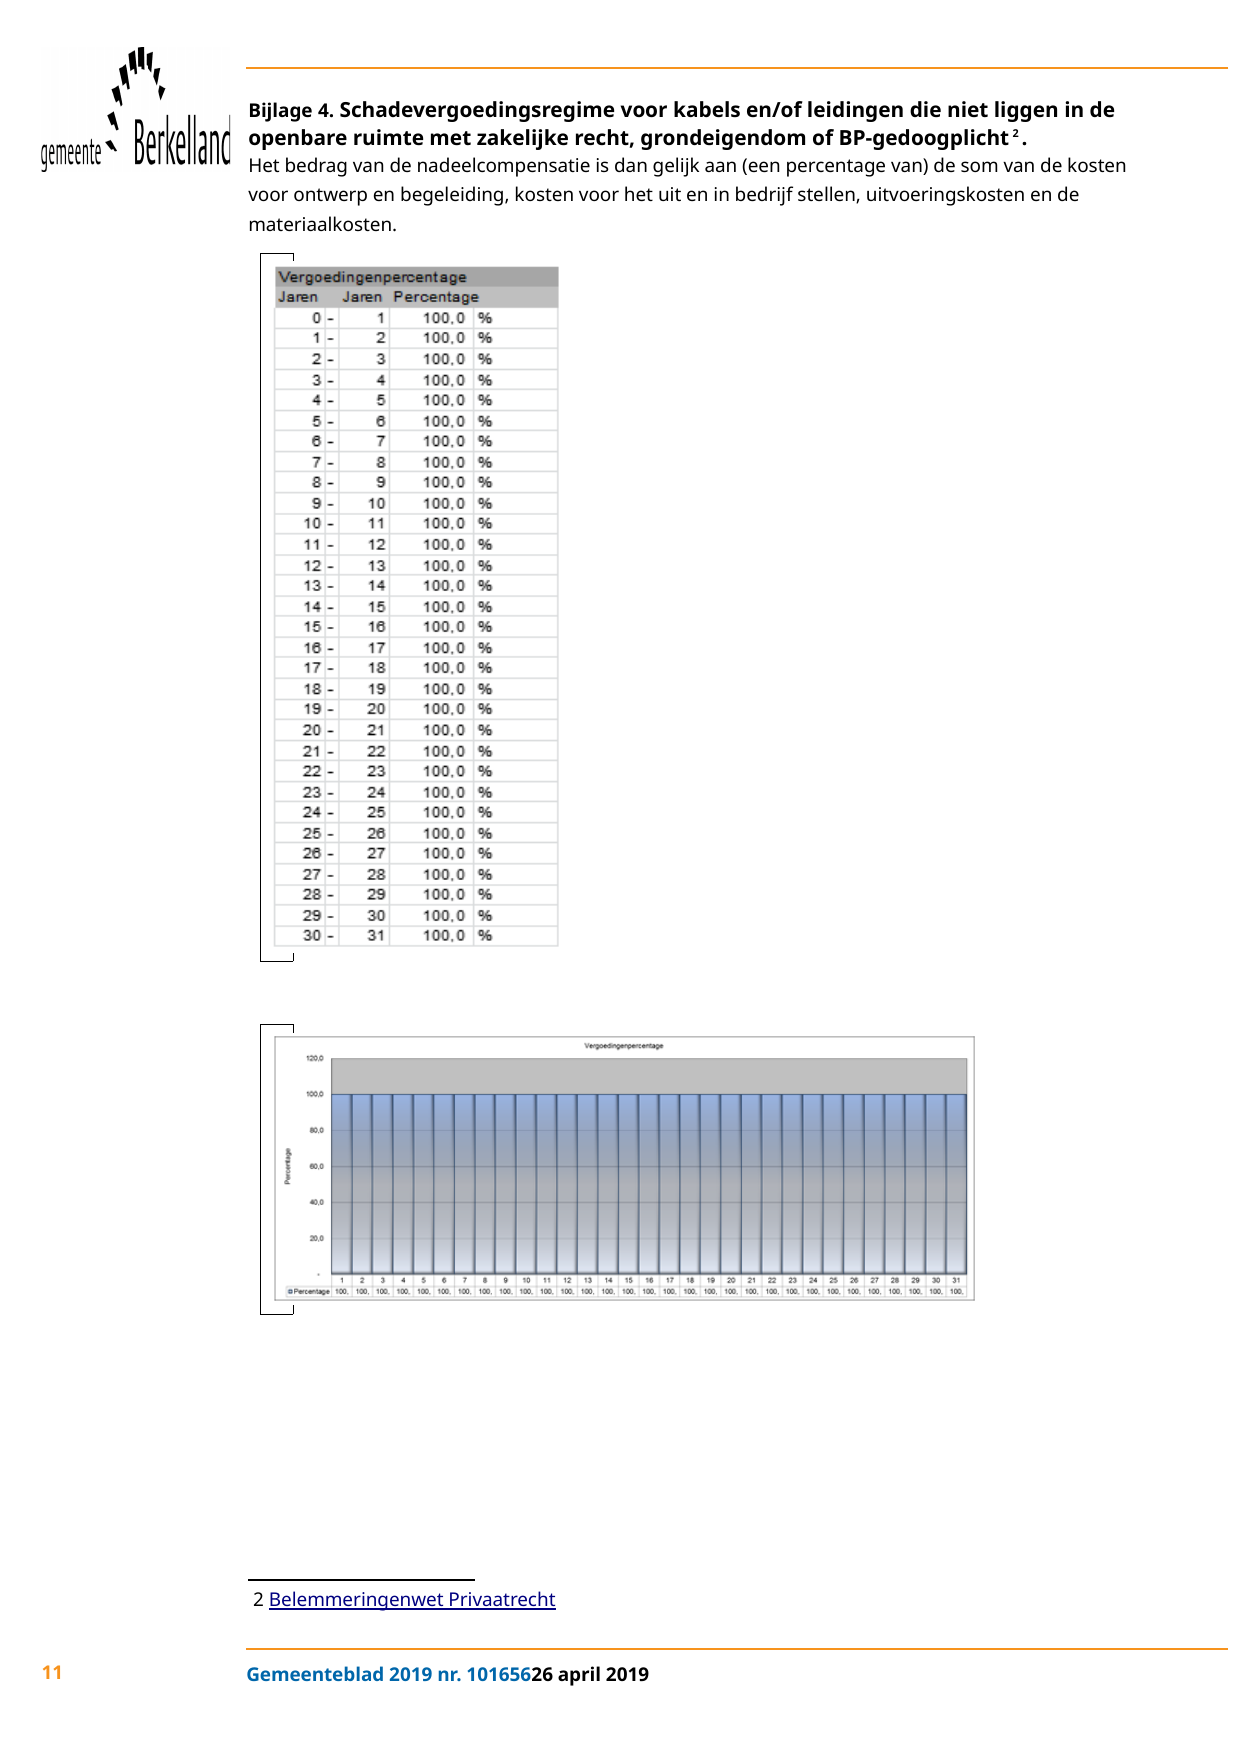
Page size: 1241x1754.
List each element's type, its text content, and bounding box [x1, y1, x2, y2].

picture [268, 1033, 978, 1305]
text Belemmeringenwet Privaatrecht [248, 1586, 1152, 1612]
text Bijlage 4. Schadevergoedingsregime voor kabels en/of leidingen die niet liggen in de openbare ruimte met zakelijke recht, grondeigendom of BP-gedoogplicht. [248, 95, 1152, 152]
text Het bedrag van de nadeelcompensatie is dan gelijk aan (een percentage van) de som van de kosten voor ontwerp en begeleiding, kosten voor het uit en in bedrijf stellen, uitvoeringskosten en de materiaalkosten. [248, 152, 1152, 237]
picture [41, 47, 231, 172]
picture [268, 261, 565, 953]
